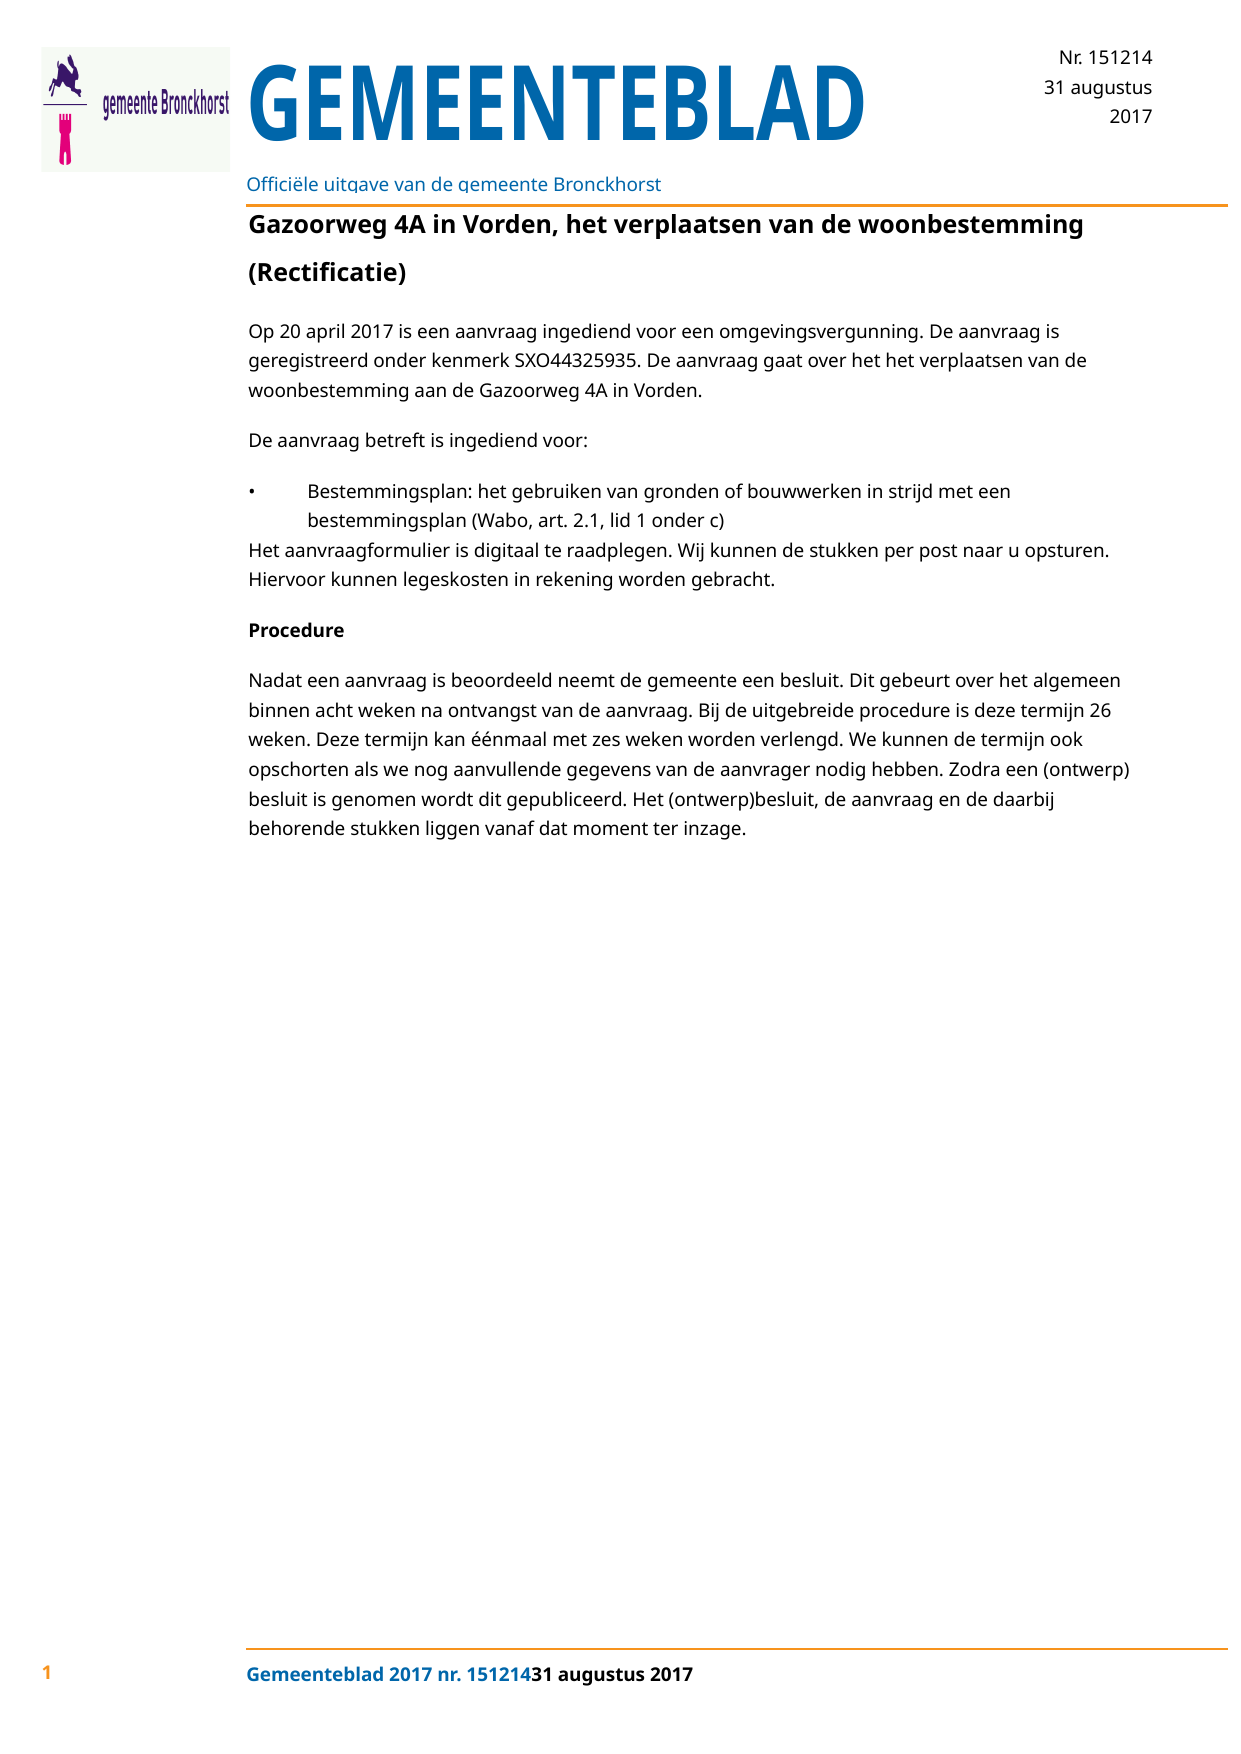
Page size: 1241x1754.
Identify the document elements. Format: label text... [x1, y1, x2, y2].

text De aanvraag betreft is ingediend voor: [248, 427, 1152, 453]
picture [41, 47, 231, 172]
text Nadat een aanvraag is beoordeeld neemt de gemeente een besluit. Dit gebeurt over het algemeen binnen acht weken na ontvangst van de aanvraag. Bij de uitgebreide procedure is deze termijn 26 weken. Deze termijn kan éénmaal met zes weken worden verlengd. We kunnen de termijn ook opschorten als we nog aanvullende gegevens van de aanvrager nodig hebben. Zodra een (ontwerp) besluit is genomen wordt dit gepubliceerd. Het (ontwerp)besluit, de aanvraag en de daarbij behorende stukken liggen vanaf dat moment ter inzage. [248, 667, 1152, 841]
text Het aanvraagformulier is digitaal te raadplegen. Wij kunnen de stukken per post naar u opsturen. Hiervoor kunnen legeskosten in rekening worden gebracht. [248, 537, 1152, 592]
list Bestemmingsplan: het gebruiken van gronden of bouwwerken in strijd met een bestemmingsplan (Wabo, art. 2.1, lid 1 onder c) [248, 478, 1152, 533]
text Gazoorweg 4A in Vorden, het verplaatsen van de woonbestemming (Rectificatie) [248, 207, 1152, 288]
text Procedure [248, 617, 1152, 643]
text Op 20 april 2017 is een aanvraag ingediend voor een omgevingsvergunning. De aanvraag is geregistreerd onder kenmerk SXO44325935. De aanvraag gaat over het het verplaatsen van de woonbestemming aan de Gazoorweg 4A in Vorden. [248, 318, 1152, 403]
